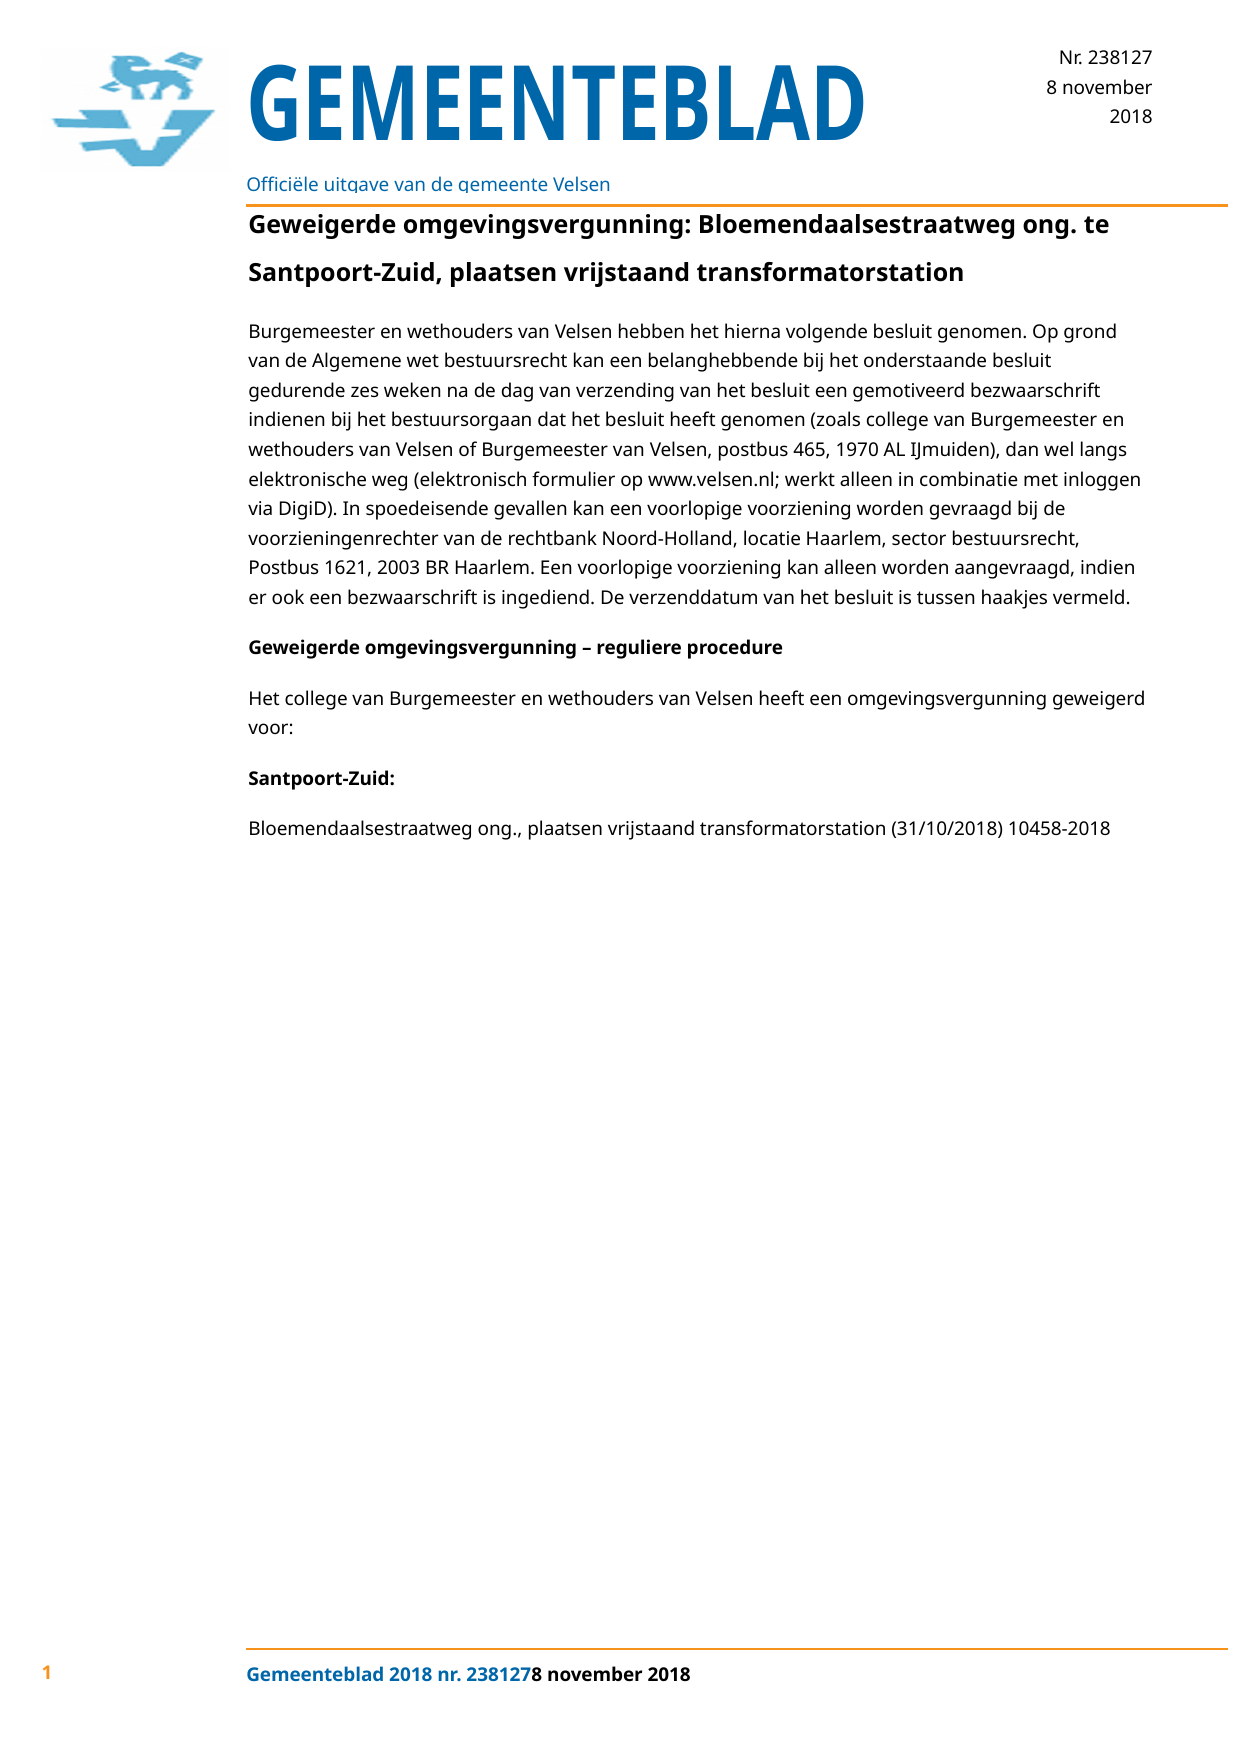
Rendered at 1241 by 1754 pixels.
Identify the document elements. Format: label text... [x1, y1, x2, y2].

text Geweigerde omgevingsvergunning – reguliere procedure [248, 634, 1152, 660]
picture [41, 47, 231, 172]
text Bloemendaalsestraatweg ong., plaatsen vrijstaand transformatorstation (31/10/2018) 10458-2018 [248, 815, 1152, 841]
text Het college van Burgemeester en wethouders van Velsen heeft een omgevingsvergunning geweigerd voor: [248, 685, 1152, 740]
text Geweigerde omgevingsvergunning: Bloemendaalsestraatweg ong. te Santpoort-Zuid, plaatsen vrijstaand transformatorstation [248, 207, 1152, 288]
text Burgemeester en wethouders van Velsen hebben het hierna volgende besluit genomen. Op grond van de Algemene wet bestuursrecht kan een belanghebbende bij het onderstaande besluit gedurende zes weken na de dag van verzending van het besluit een gemotiveerd bezwaarschrift indienen bij het bestuursorgaan dat het besluit heeft genomen (zoals college van Burgemeester en wethouders van Velsen of Burgemeester van Velsen, postbus 465, 1970 AL IJmuiden), dan wel langs elektronische weg (elektronisch formulier op www.velsen.nl; werkt alleen in combinatie met inloggen via DigiD). In spoedeisende gevallen kan een voorlopige voorziening worden gevraagd bij de voorzieningenrechter van de rechtbank Noord-Holland, locatie Haarlem, sector bestuursrecht, Postbus 1621, 2003 BR Haarlem. Een voorlopige voorziening kan alleen worden aangevraagd, indien er ook een bezwaarschrift is ingediend. De verzenddatum van het besluit is tussen haakjes vermeld. [248, 318, 1152, 610]
text Santpoort-Zuid: [248, 765, 1152, 791]
